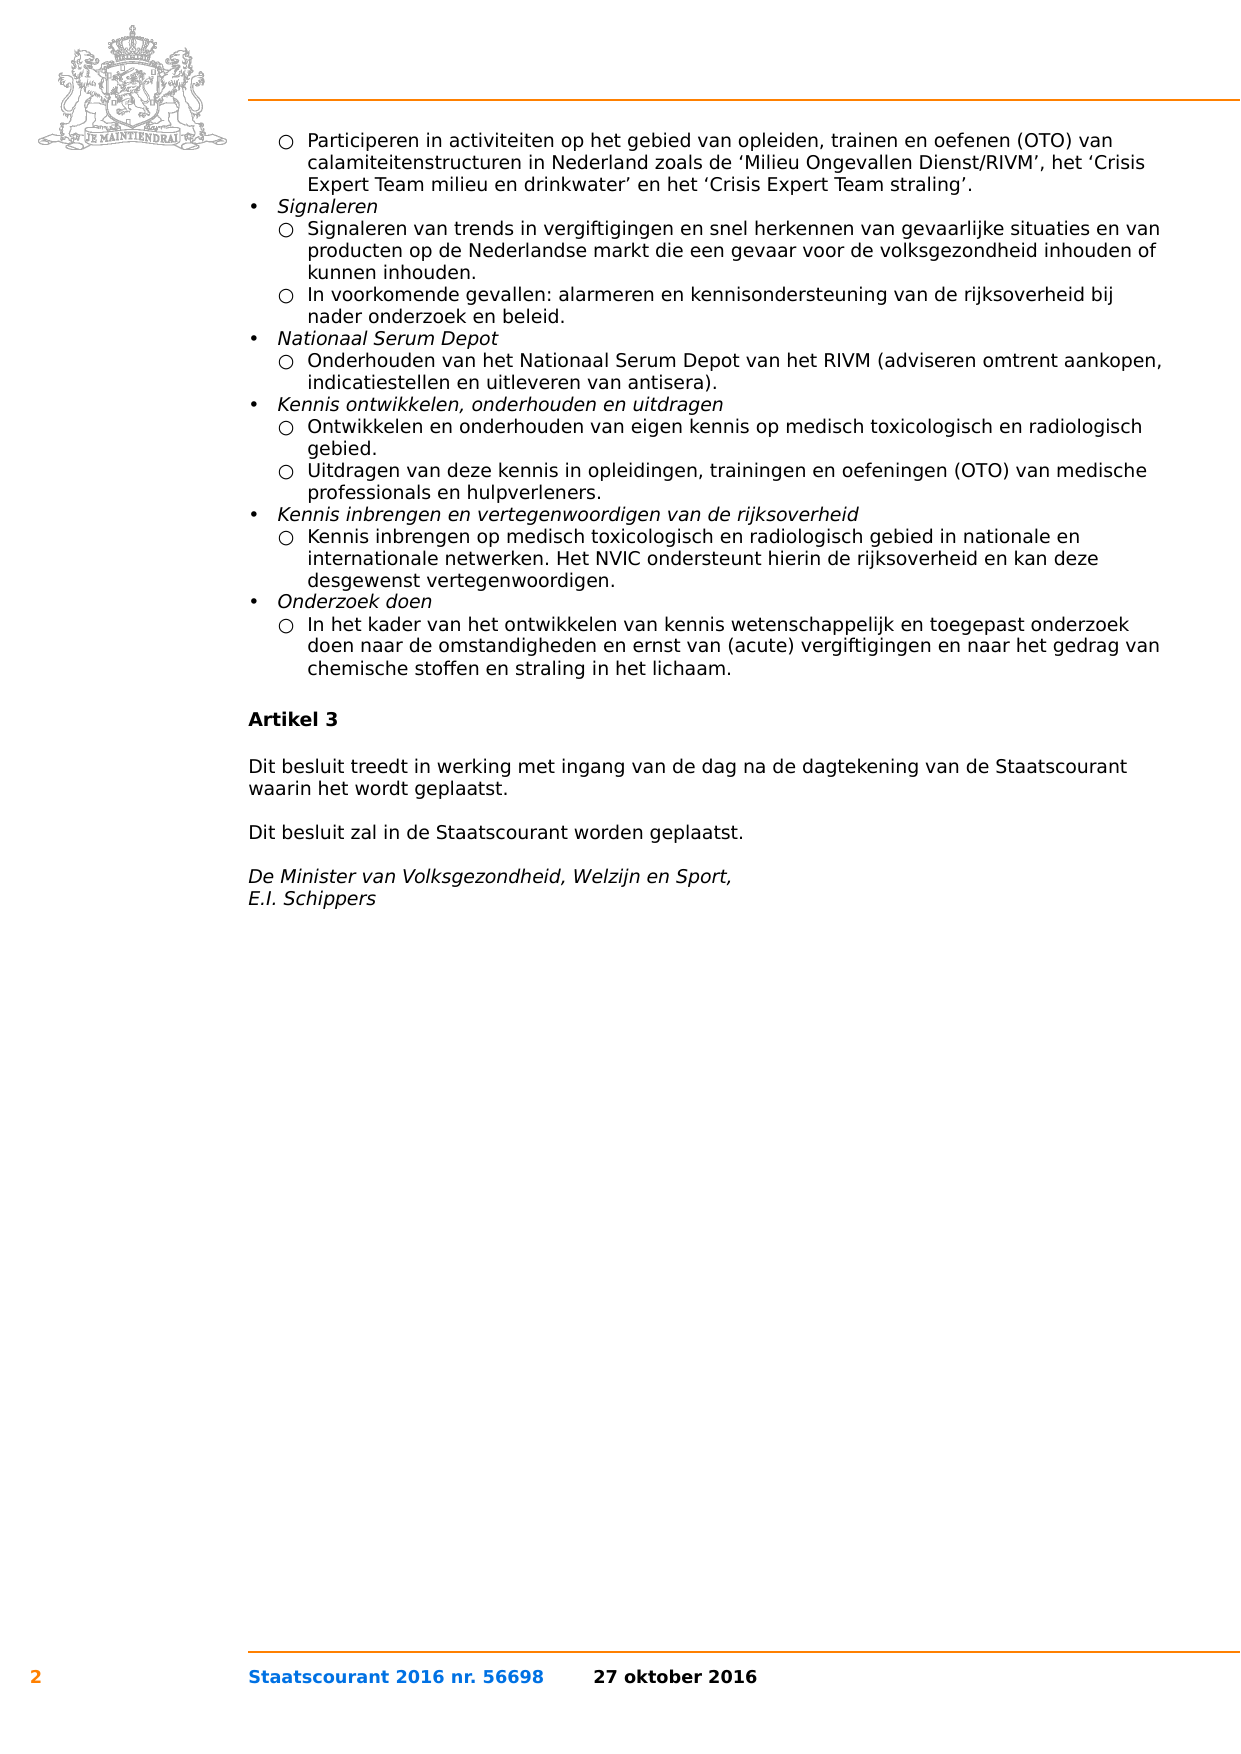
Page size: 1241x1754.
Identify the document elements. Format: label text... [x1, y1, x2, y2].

text De Minister van Volksgezondheid, Welzijn en Sport, E.I. Schippers [248, 866, 1163, 910]
text • Kennis inbrengen en vertegenwoordigen van de rijksoverheid [248, 503, 1163, 526]
text Dit besluit zal in de Staatscourant worden geplaatst. [248, 822, 1163, 844]
text Dit besluit treedt in werking met ingang van de dag na de dagtekening van de Staatscourant waarin het wordt geplaatst. [248, 756, 1163, 800]
text • Signaleren [248, 196, 1163, 218]
text ○ Onderhouden van het Nationaal Serum Depot van het RIVM (adviseren omtrent aankopen, indicatiestellen en uitleveren van antisera). [278, 350, 1163, 394]
text ○ In voorkomende gevallen: alarmeren en kennisondersteuning van de rijksoverheid bij nader onderzoek en beleid. [278, 284, 1163, 328]
text ○ Ontwikkelen en onderhouden van eigen kennis op medisch toxicologisch en radiologisch gebied. [278, 416, 1163, 459]
picture [38, 25, 227, 150]
text ○ Uitdragen van deze kennis in opleidingen, trainingen en oefeningen (OTO) van medische professionals en hulpverleners. [278, 459, 1163, 503]
text • Nationaal Serum Depot [248, 328, 1163, 350]
text ○ Signaleren van trends in vergiftigingen en snel herkennen van gevaarlijke situaties en van producten op de Nederlandse markt die een gevaar voor de volksgezondheid inhouden of kunnen inhouden. [278, 218, 1163, 284]
text ○ Kennis inbrengen op medisch toxicologisch en radiologisch gebied in nationale en internationale netwerken. Het NVIC ondersteunt hierin de rijksoverheid en kan deze desgewenst vertegenwoordigen. [278, 526, 1163, 591]
text • Kennis ontwikkelen, onderhouden en uitdragen [248, 394, 1163, 416]
text ○ Participeren in activiteiten op het gebied van opleiden, trainen en oefenen (OTO) van calamiteitenstructuren in Nederland zoals de ‘Milieu Ongevallen Dienst/RIVM’, het ‘Crisis Expert Team milieu en drinkwater’ en het ‘Crisis Expert Team straling’. [278, 130, 1163, 196]
text • Onderzoek doen [248, 591, 1163, 613]
text ○ In het kader van het ontwikkelen van kennis wetenschappelijk en toegepast onderzoek doen naar de omstandigheden en ernst van (acute) vergiftigingen en naar het gedrag van chemische stoffen en straling in het lichaam. [278, 613, 1163, 679]
subtitle Artikel 3 [248, 709, 1163, 731]
